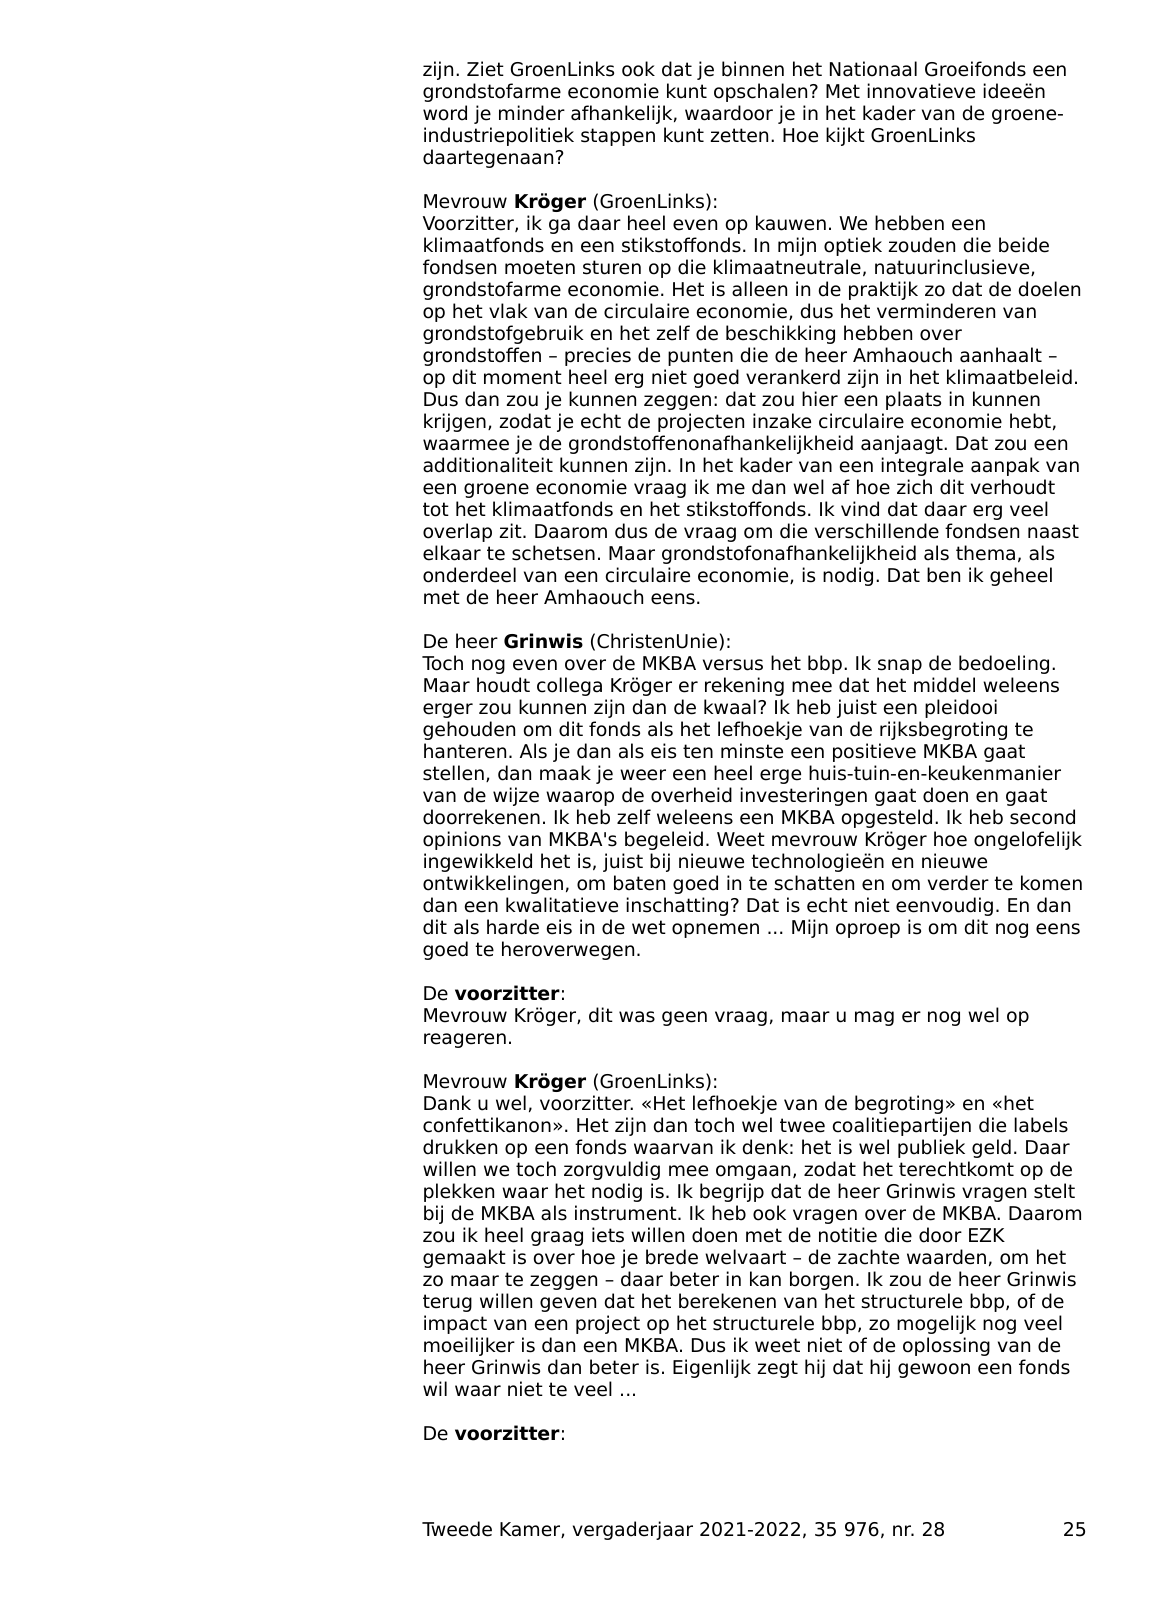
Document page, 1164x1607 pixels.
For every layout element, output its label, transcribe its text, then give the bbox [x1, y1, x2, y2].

text De heer Grinwis (ChristenUnie): [422, 631, 1087, 653]
text Mevrouw Kröger (GroenLinks): [422, 1071, 1087, 1093]
text De voorzitter: [422, 983, 1087, 1005]
text De voorzitter: [422, 1423, 1087, 1445]
text Dank u wel, voorzitter. «Het lefhoekje van de begroting» en «het confettikanon». Het zijn dan toch wel twee coalitiepartijen die labels drukken op een fonds waarvan ik denk: het is wel publiek geld. Daar willen we toch zorgvuldig mee omgaan, zodat het terechtkomt op de plekken waar het nodig is. Ik begrijp dat de heer Grinwis vragen stelt bij de MKBA als instrument. Ik heb ook vragen over de MKBA. Daarom zou ik heel graag iets willen doen met de notitie die door EZK gemaakt is over hoe je brede welvaart – de zachte waarden, om het zo maar te zeggen – daar beter in kan borgen. Ik zou de heer Grinwis terug willen geven dat het berekenen van het structurele bbp, of de impact van een project op het structurele bbp, zo mogelijk nog veel moeilijker is dan een MKBA. Dus ik weet niet of de oplossing van de heer Grinwis dan beter is. Eigenlijk zegt hij dat hij gewoon een fonds wil waar niet te veel ... [422, 1093, 1087, 1401]
text Mevrouw Kröger, dit was geen vraag, maar u mag er nog wel op reageren. [422, 1005, 1087, 1049]
text zijn. Ziet GroenLinks ook dat je binnen het Nationaal Groeifonds een grondstofarme economie kunt opschalen? Met innovatieve ideeën word je minder afhankelijk, waardoor je in het kader van de groene-industriepolitiek stappen kunt zetten. Hoe kijkt GroenLinks daartegenaan? [422, 59, 1087, 169]
text Voorzitter, ik ga daar heel even op kauwen. We hebben een klimaatfonds en een stikstoffonds. In mijn optiek zouden die beide fondsen moeten sturen op die klimaatneutrale, natuurinclusieve, grondstofarme economie. Het is alleen in de praktijk zo dat de doelen op het vlak van de circulaire economie, dus het verminderen van grondstofgebruik en het zelf de beschikking hebben over grondstoffen – precies de punten die de heer Amhaouch aanhaalt – op dit moment heel erg niet goed verankerd zijn in het klimaatbeleid. Dus dan zou je kunnen zeggen: dat zou hier een plaats in kunnen krijgen, zodat je echt de projecten inzake circulaire economie hebt, waarmee je de grondstoffenonafhankelijkheid aanjaagt. Dat zou een additionaliteit kunnen zijn. In het kader van een integrale aanpak van een groene economie vraag ik me dan wel af hoe zich dit verhoudt tot het klimaatfonds en het stikstoffonds. Ik vind dat daar erg veel overlap zit. Daarom dus de vraag om die verschillende fondsen naast elkaar te schetsen. Maar grondstofonafhankelijkheid als thema, als onderdeel van een circulaire economie, is nodig. Dat ben ik geheel met de heer Amhaouch eens. [422, 213, 1087, 609]
text Mevrouw Kröger (GroenLinks): [422, 191, 1087, 213]
text Toch nog even over de MKBA versus het bbp. Ik snap de bedoeling. Maar houdt collega Kröger er rekening mee dat het middel weleens erger zou kunnen zijn dan de kwaal? Ik heb juist een pleidooi gehouden om dit fonds als het lefhoekje van de rijksbegroting te hanteren. Als je dan als eis ten minste een positieve MKBA gaat stellen, dan maak je weer een heel erge huis-tuin-en-keukenmanier van de wijze waarop de overheid investeringen gaat doen en gaat doorrekenen. Ik heb zelf weleens een MKBA opgesteld. Ik heb second opinions van MKBA's begeleid. Weet mevrouw Kröger hoe ongelofelijk ingewikkeld het is, juist bij nieuwe technologieën en nieuwe ontwikkelingen, om baten goed in te schatten en om verder te komen dan een kwalitatieve inschatting? Dat is echt niet eenvoudig. En dan dit als harde eis in de wet opnemen ... Mijn oproep is om dit nog eens goed te heroverwegen. [422, 653, 1087, 961]
